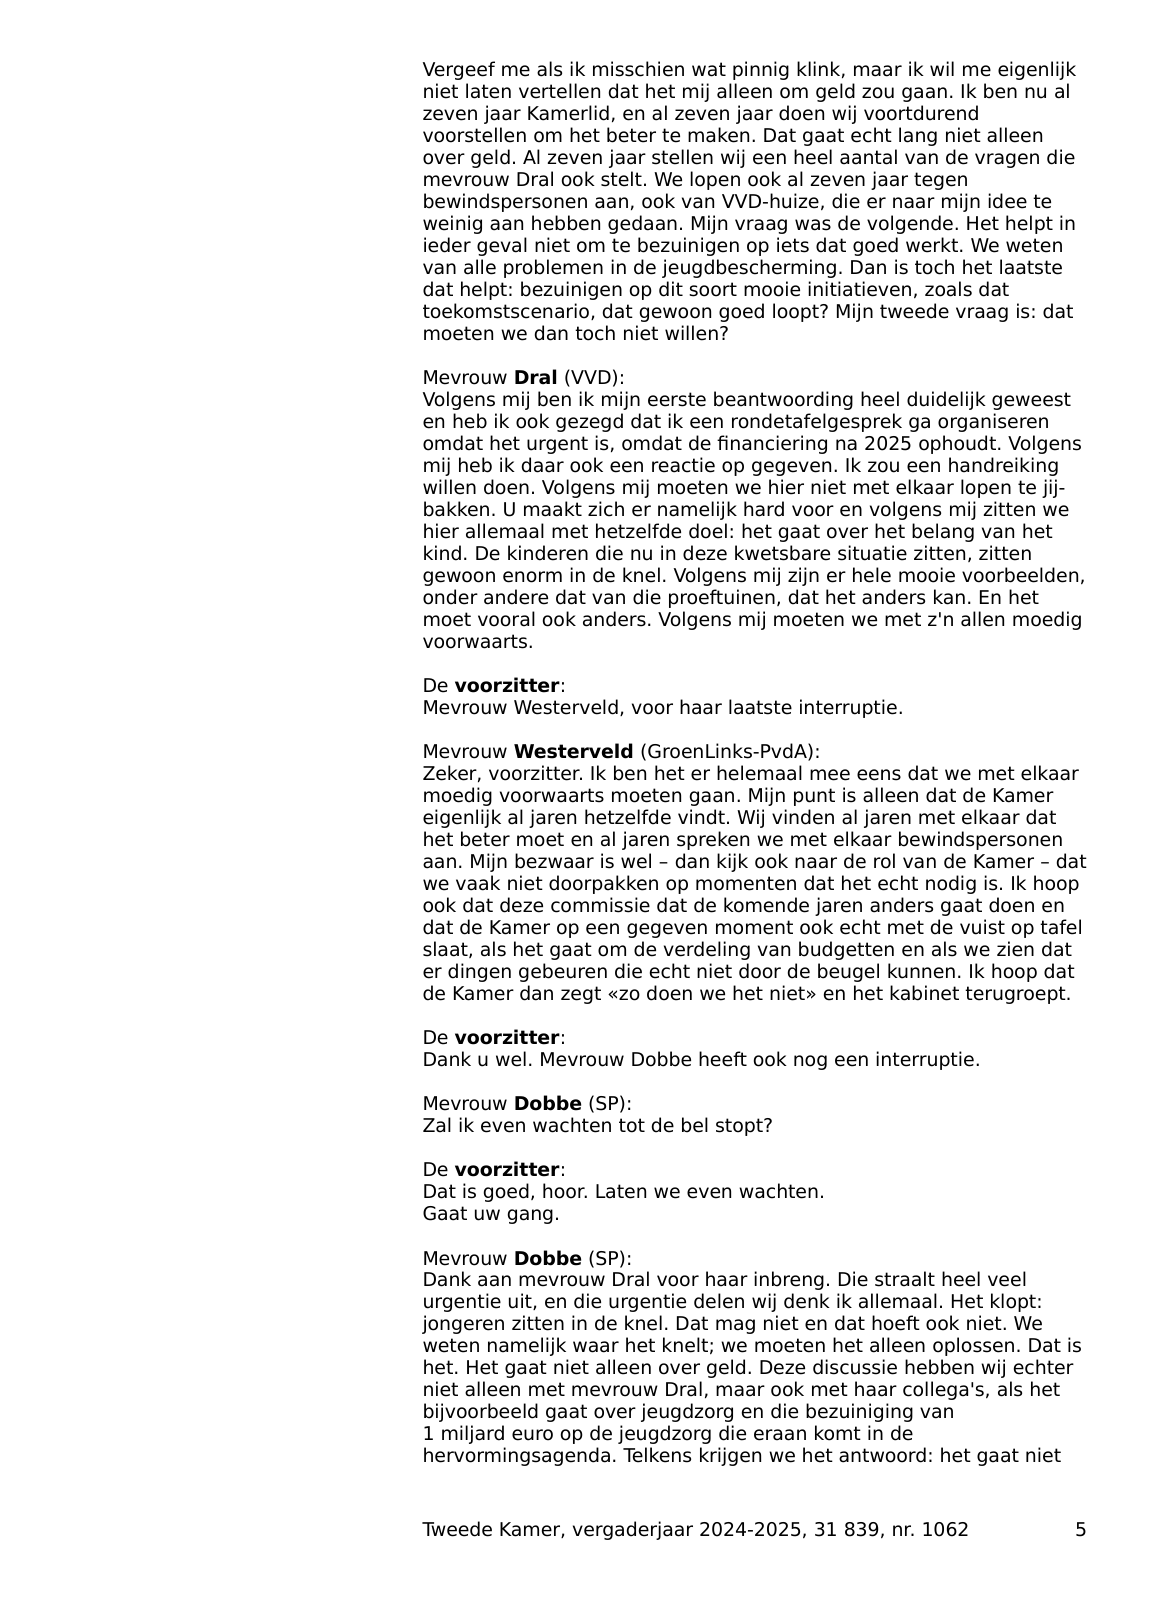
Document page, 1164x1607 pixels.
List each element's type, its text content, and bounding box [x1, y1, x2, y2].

text De voorzitter: [422, 675, 1087, 697]
text Mevrouw Dobbe (SP): [422, 1093, 1087, 1115]
text Mevrouw Westerveld (GroenLinks-PvdA): [422, 741, 1087, 763]
text Dank u wel. Mevrouw Dobbe heeft ook nog een interruptie. [422, 1049, 1087, 1071]
text Vergeef me als ik misschien wat pinnig klink, maar ik wil me eigenlijk niet laten vertellen dat het mij alleen om geld zou gaan. Ik ben nu al zeven jaar Kamerlid, en al zeven jaar doen wij voortdurend voorstellen om het beter te maken. Dat gaat echt lang niet alleen over geld. Al zeven jaar stellen wij een heel aantal van de vragen die mevrouw Dral ook stelt. We lopen ook al zeven jaar tegen bewindspersonen aan, ook van VVD-huize, die er naar mijn idee te weinig aan hebben gedaan. Mijn vraag was de volgende. Het helpt in ieder geval niet om te bezuinigen op iets dat goed werkt. We weten van alle problemen in de jeugdbescherming. Dan is toch het laatste dat helpt: bezuinigen op dit soort mooie initiatieven, zoals dat toekomstscenario, dat gewoon goed loopt? Mijn tweede vraag is: dat moeten we dan toch niet willen? [422, 59, 1087, 345]
text Dank aan mevrouw Dral voor haar inbreng. Die straalt heel veel urgentie uit, en die urgentie delen wij denk ik allemaal. Het klopt: jongeren zitten in de knel. Dat mag niet en dat hoeft ook niet. We weten namelijk waar het knelt; we moeten het alleen oplossen. Dat is het. Het gaat niet alleen over geld. Deze discussie hebben wij echter niet alleen met mevrouw Dral, maar ook met haar collega's, als het bijvoorbeeld gaat over jeugdzorg en die bezuiniging van 1 miljard euro op de jeugdzorg die eraan komt in de hervormingsagenda. Telkens krijgen we het antwoord: het gaat niet [422, 1269, 1087, 1467]
text Zal ik even wachten tot de bel stopt? [422, 1115, 1087, 1137]
text Volgens mij ben ik mijn eerste beantwoording heel duidelijk geweest en heb ik ook gezegd dat ik een rondetafelgesprek ga organiseren omdat het urgent is, omdat de financiering na 2025 ophoudt. Volgens mij heb ik daar ook een reactie op gegeven. Ik zou een handreiking willen doen. Volgens mij moeten we hier niet met elkaar lopen te jij-bakken. U maakt zich er namelijk hard voor en volgens mij zitten we hier allemaal met hetzelfde doel: het gaat over het belang van het kind. De kinderen die nu in deze kwetsbare situatie zitten, zitten gewoon enorm in de knel. Volgens mij zijn er hele mooie voorbeelden, onder andere dat van die proeftuinen, dat het anders kan. En het moet vooral ook anders. Volgens mij moeten we met z'n allen moedig voorwaarts. [422, 389, 1087, 653]
text Zeker, voorzitter. Ik ben het er helemaal mee eens dat we met elkaar moedig voorwaarts moeten gaan. Mijn punt is alleen dat de Kamer eigenlijk al jaren hetzelfde vindt. Wij vinden al jaren met elkaar dat het beter moet en al jaren spreken we met elkaar bewindspersonen aan. Mijn bezwaar is wel – dan kijk ook naar de rol van de Kamer – dat we vaak niet doorpakken op momenten dat het echt nodig is. Ik hoop ook dat deze commissie dat de komende jaren anders gaat doen en dat de Kamer op een gegeven moment ook echt met de vuist op tafel slaat, als het gaat om de verdeling van budgetten en als we zien dat er dingen gebeuren die echt niet door de beugel kunnen. Ik hoop dat de Kamer dan zegt «zo doen we het niet» en het kabinet terugroept. [422, 763, 1087, 1005]
text Mevrouw Dobbe (SP): [422, 1247, 1087, 1269]
text Dat is goed, hoor. Laten we even wachten. [422, 1181, 1087, 1203]
text Gaat uw gang. [422, 1203, 1087, 1225]
text Mevrouw Dral (VVD): [422, 367, 1087, 389]
text De voorzitter: [422, 1159, 1087, 1181]
text Mevrouw Westerveld, voor haar laatste interruptie. [422, 697, 1087, 719]
text De voorzitter: [422, 1027, 1087, 1049]
